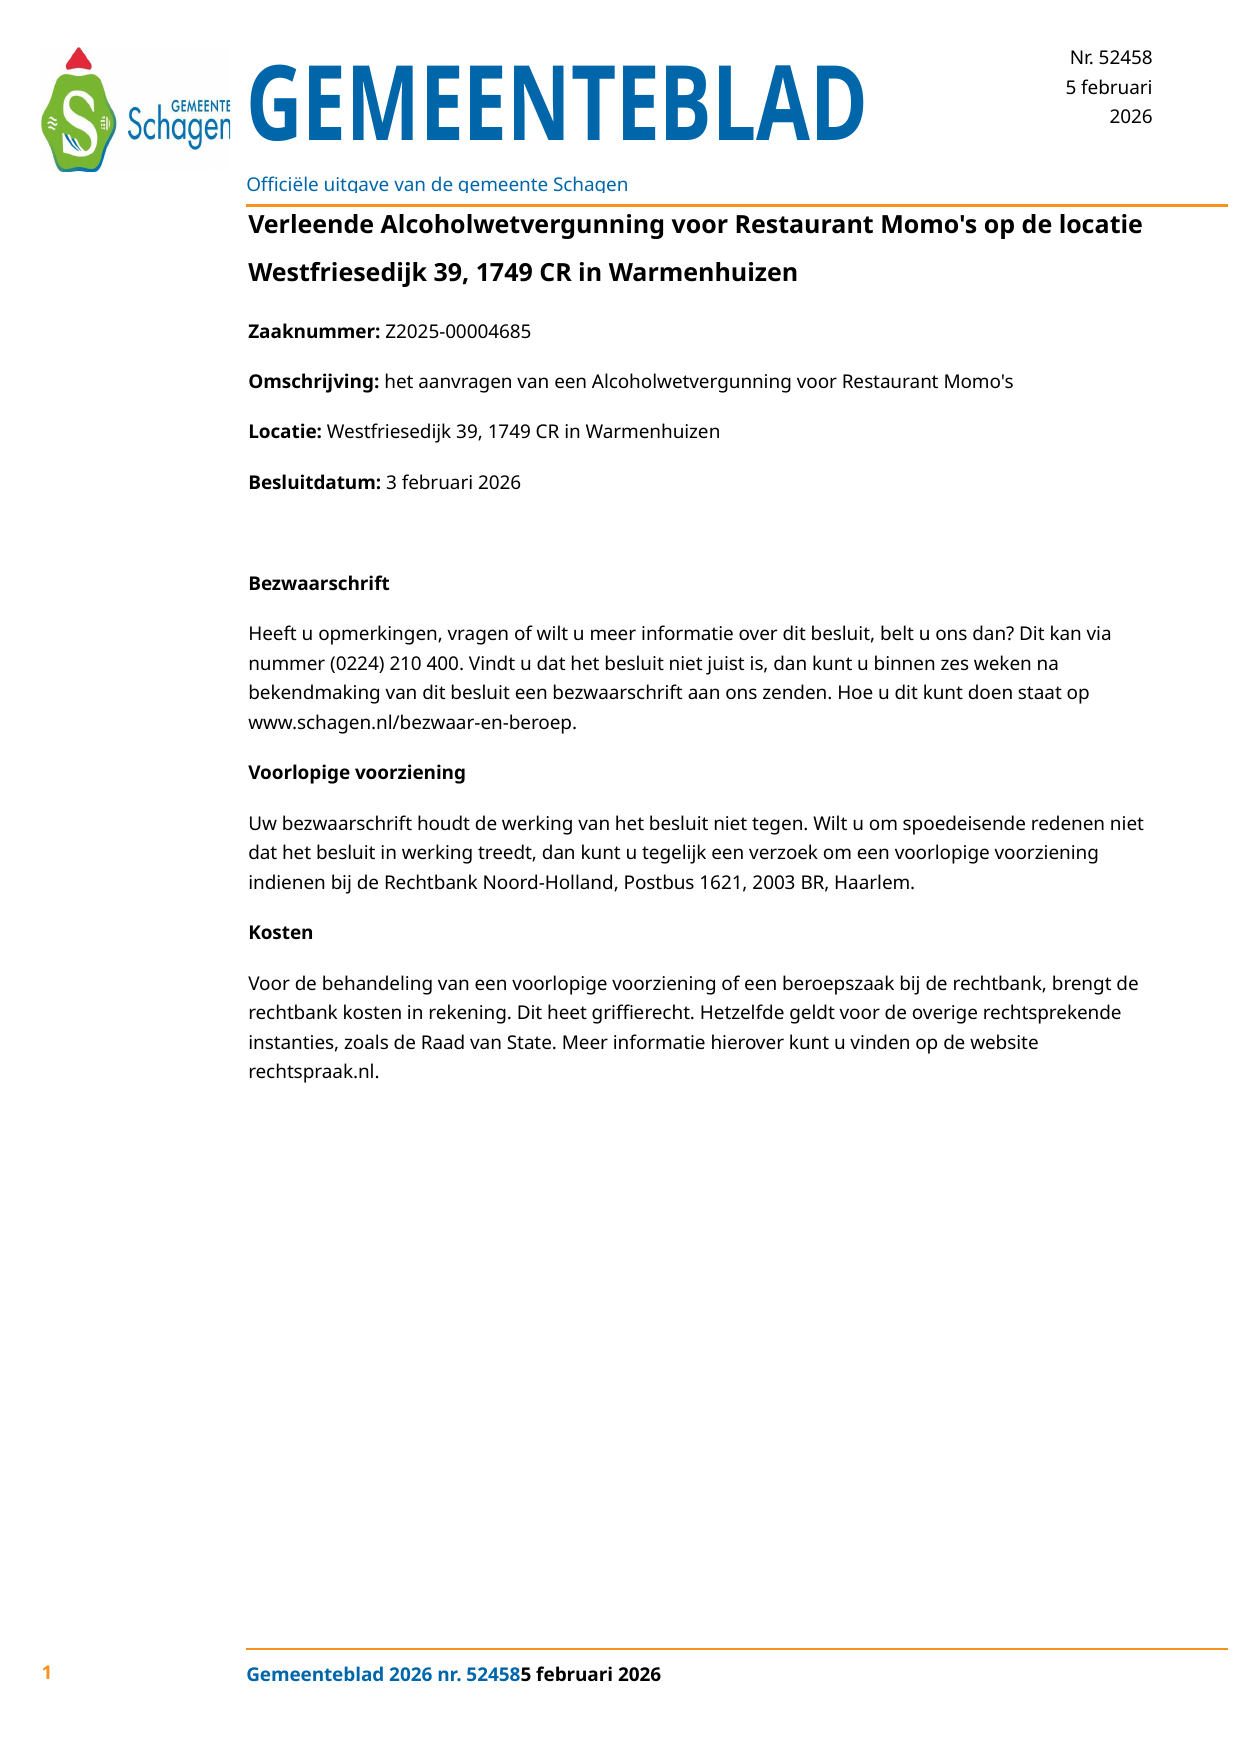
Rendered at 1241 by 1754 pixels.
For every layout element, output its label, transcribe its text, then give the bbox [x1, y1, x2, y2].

text Verleende Alcoholwetvergunning voor Restaurant Momo's op de locatie Westfriesedijk 39, 1749 CR in Warmenhuizen [248, 207, 1152, 288]
text Locatie: Westfriesedijk 39, 1749 CR in Warmenhuizen [248, 419, 1152, 444]
text Voor de behandeling van een voorlopige voorziening of een beroepszaak bij de rechtbank, brengt de rechtbank kosten in rekening. Dit heet griffierecht. Hetzelfde geldt voor de overige rechtsprekende instanties, zoals de Raad van State. Meer informatie hierover kunt u vinden op de website rechtspraak.nl. [248, 970, 1152, 1084]
picture [41, 47, 231, 172]
text Zaaknummer: Z2025-00004685 [248, 318, 1152, 344]
text Heeft u opmerkingen, vragen of wilt u meer informatie over dit besluit, belt u ons dan? Dit kan via nummer (0224) 210 400. Vindt u dat het besluit niet juist is, dan kunt u binnen zes weken na bekendmaking van dit besluit een bezwaarschrift aan ons zenden. Hoe u dit kunt doen staat op www.schagen.nl/bezwaar-en-beroep. [248, 620, 1152, 735]
text Besluitdatum: 3 februari 2026 [248, 469, 1152, 495]
text Bezwaarschrift [248, 570, 1152, 596]
text Voorlopige voorziening [248, 759, 1152, 785]
text Kosten [248, 919, 1152, 945]
text Uw bezwaarschrift houdt de werking van het besluit niet tegen. Wilt u om spoedeisende redenen niet dat het besluit in werking treedt, dan kunt u tegelijk een verzoek om een voorlopige voorziening indienen bij de Rechtbank Noord-Holland, Postbus 1621, 2003 BR, Haarlem. [248, 810, 1152, 895]
text Omschrijving: het aanvragen van een Alcoholwetvergunning voor Restaurant Momo's [248, 368, 1152, 394]
